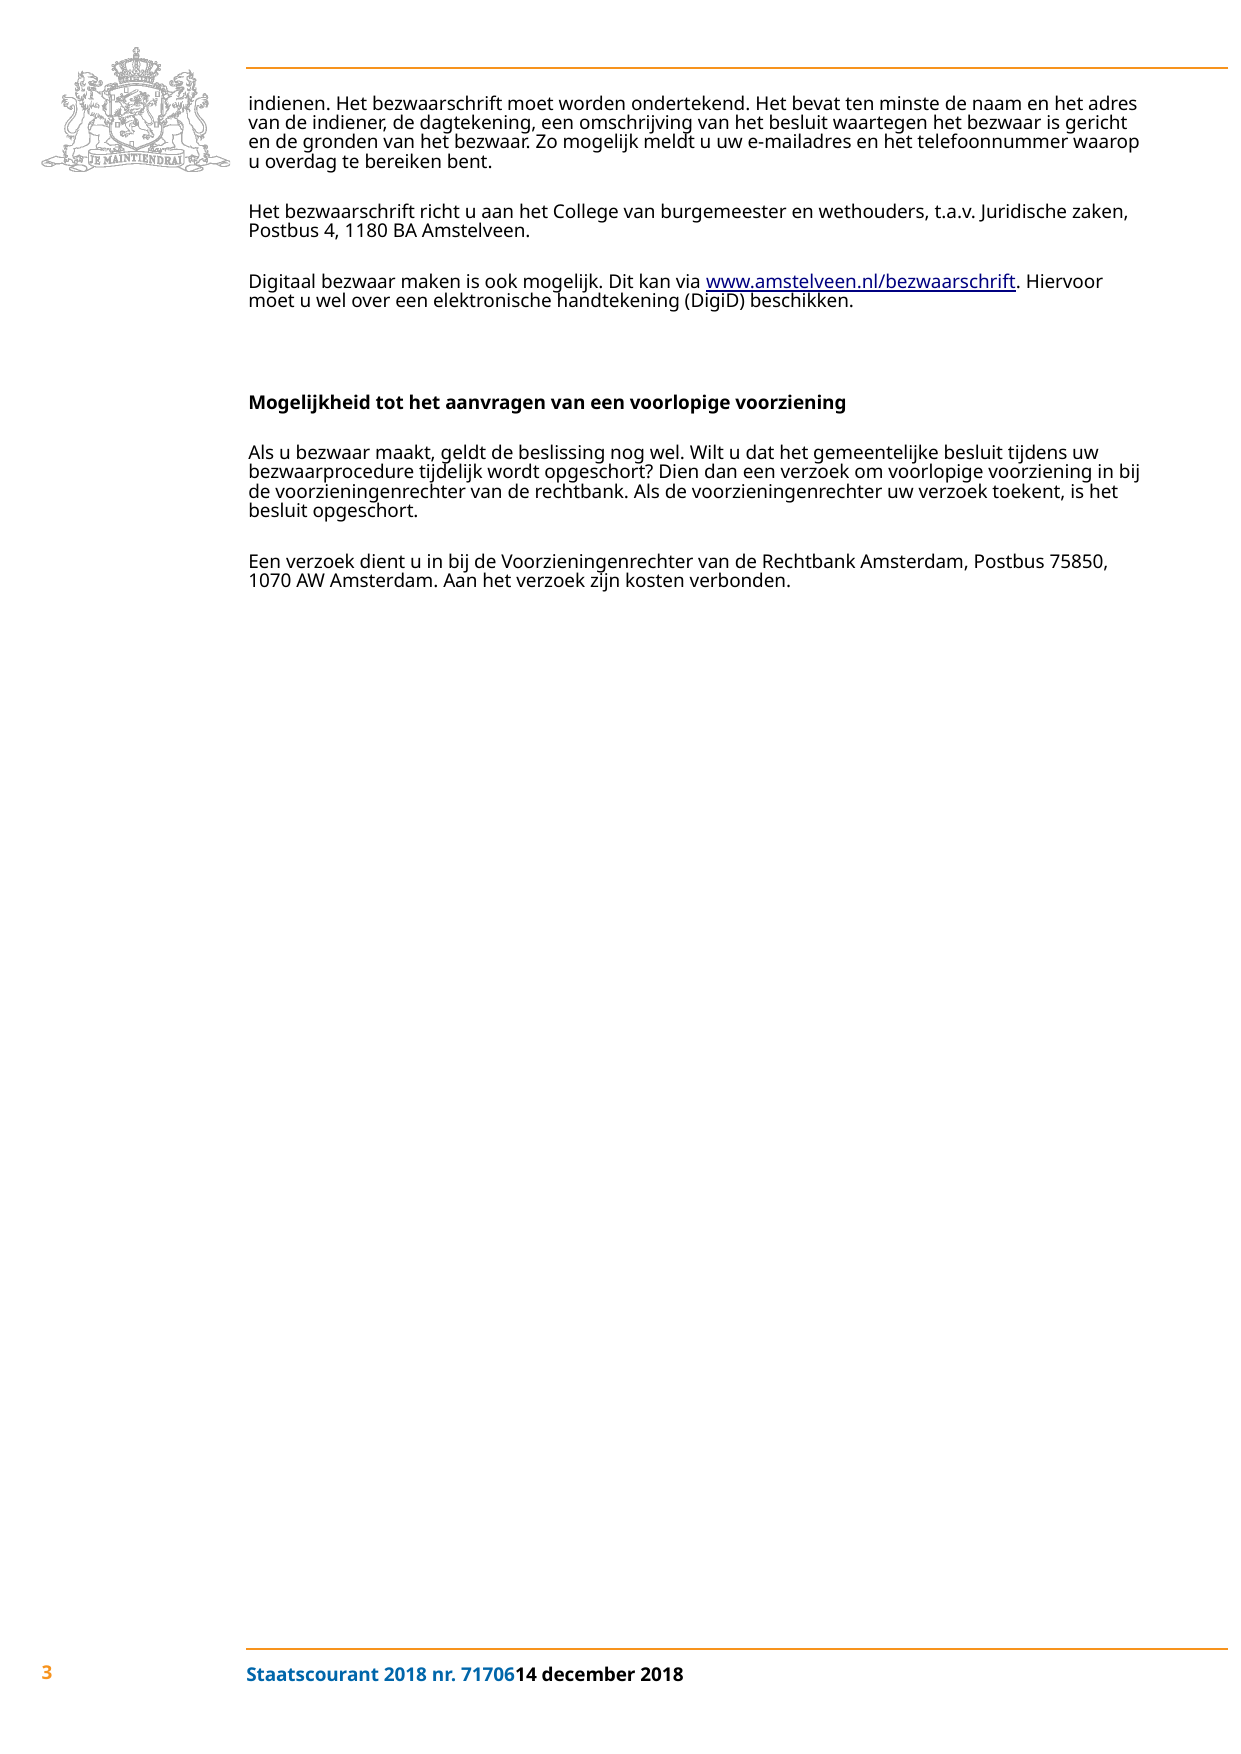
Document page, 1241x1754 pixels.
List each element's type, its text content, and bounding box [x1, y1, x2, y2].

text Het bezwaarschrift richt u aan het College van burgemeester en wethouders, t.a.v. Juridische zaken, Postbus 4, 1180 BA Amstelveen. [248, 203, 1152, 242]
text Als u bezwaar maakt, geldt de beslissing nog wel. Wilt u dat het gemeentelijke besluit tijdens uw bezwaarprocedure tijdelijk wordt opgeschort? Dien dan een verzoek om voorlopige voorziening in bij de voorzieningenrechter van de rechtbank. Als de voorzieningenrechter uw verzoek toekent, is het besluit opgeschort. [248, 444, 1152, 521]
text Een verzoek dient u in bij de Voorzieningenrechter van de Rechtbank Amsterdam, Postbus 75850, 1070 AW Amsterdam. Aan het verzoek zijn kosten verbonden. [248, 553, 1152, 591]
text Digitaal bezwaar maken is ook mogelijk. Dit kan via www.amstelveen.nl/bezwaarschrift. Hiervoor moet u wel over een elektronische handtekening (DigiD) beschikken. [248, 273, 1152, 312]
picture [41, 47, 231, 172]
text Mogelijkheid tot het aanvragen van een voorlopige voorziening [248, 394, 1152, 413]
text indienen. Het bezwaarschrift moet worden ondertekend. Het bevat ten minste de naam en het adres van de indiener, de dagtekening, een omschrijving van het besluit waartegen het bezwaar is gericht en de gronden van het bezwaar. Zo mogelijk meldt u uw e-mailadres en het telefoonnummer waarop u overdag te bereiken bent. [248, 95, 1152, 172]
